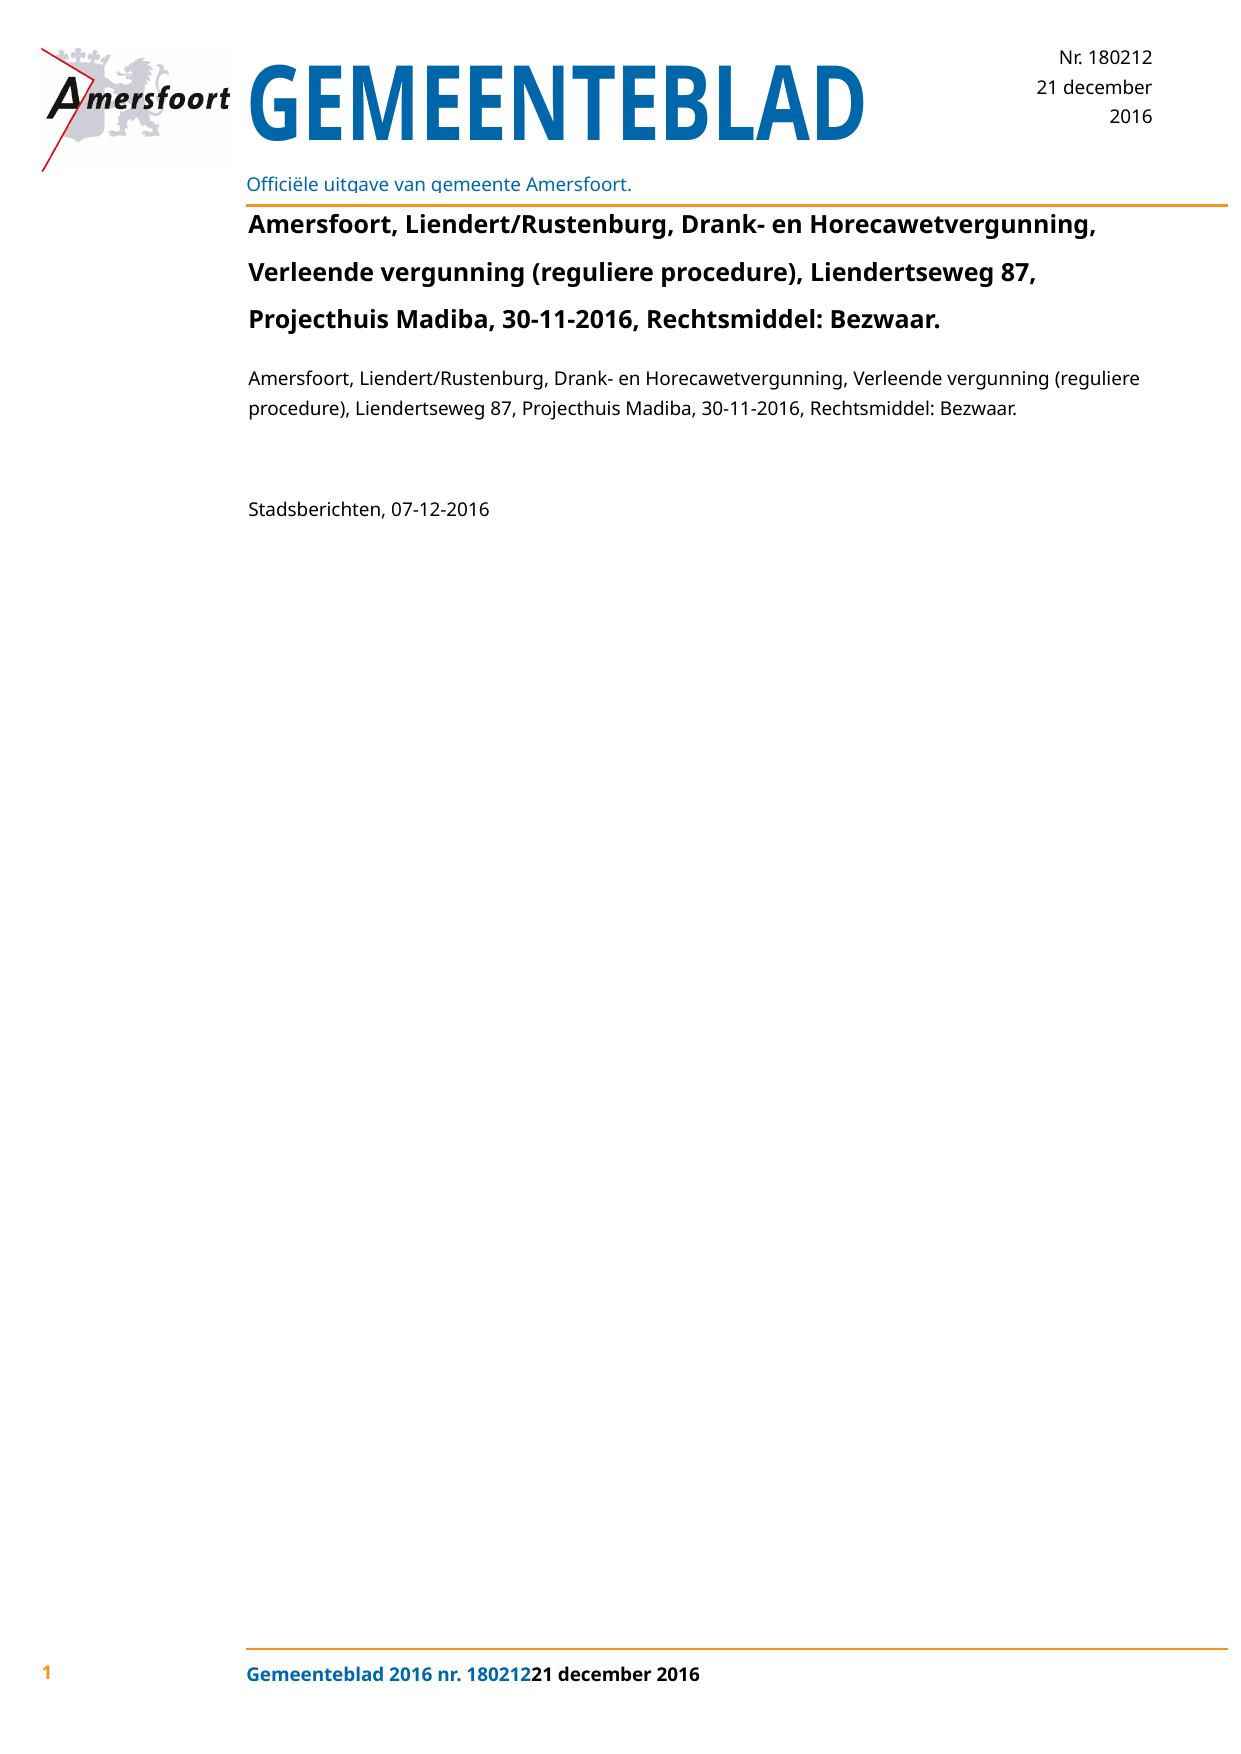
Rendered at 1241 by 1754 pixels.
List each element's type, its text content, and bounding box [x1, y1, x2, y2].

text Stadsberichten, 07-12-2016 [248, 496, 1152, 522]
picture [41, 47, 231, 172]
text Amersfoort, Liendert/Rustenburg, Drank- en Horecawetvergunning, Verleende vergunning (reguliere procedure), Liendertseweg 87, Projecthuis Madiba, 30-11-2016, Rechtsmiddel: Bezwaar. [248, 366, 1152, 421]
text Amersfoort, Liendert/Rustenburg, Drank- en Horecawetvergunning, Verleende vergunning (reguliere procedure), Liendertseweg 87, Projecthuis Madiba, 30-11-2016, Rechtsmiddel: Bezwaar. [248, 207, 1152, 336]
